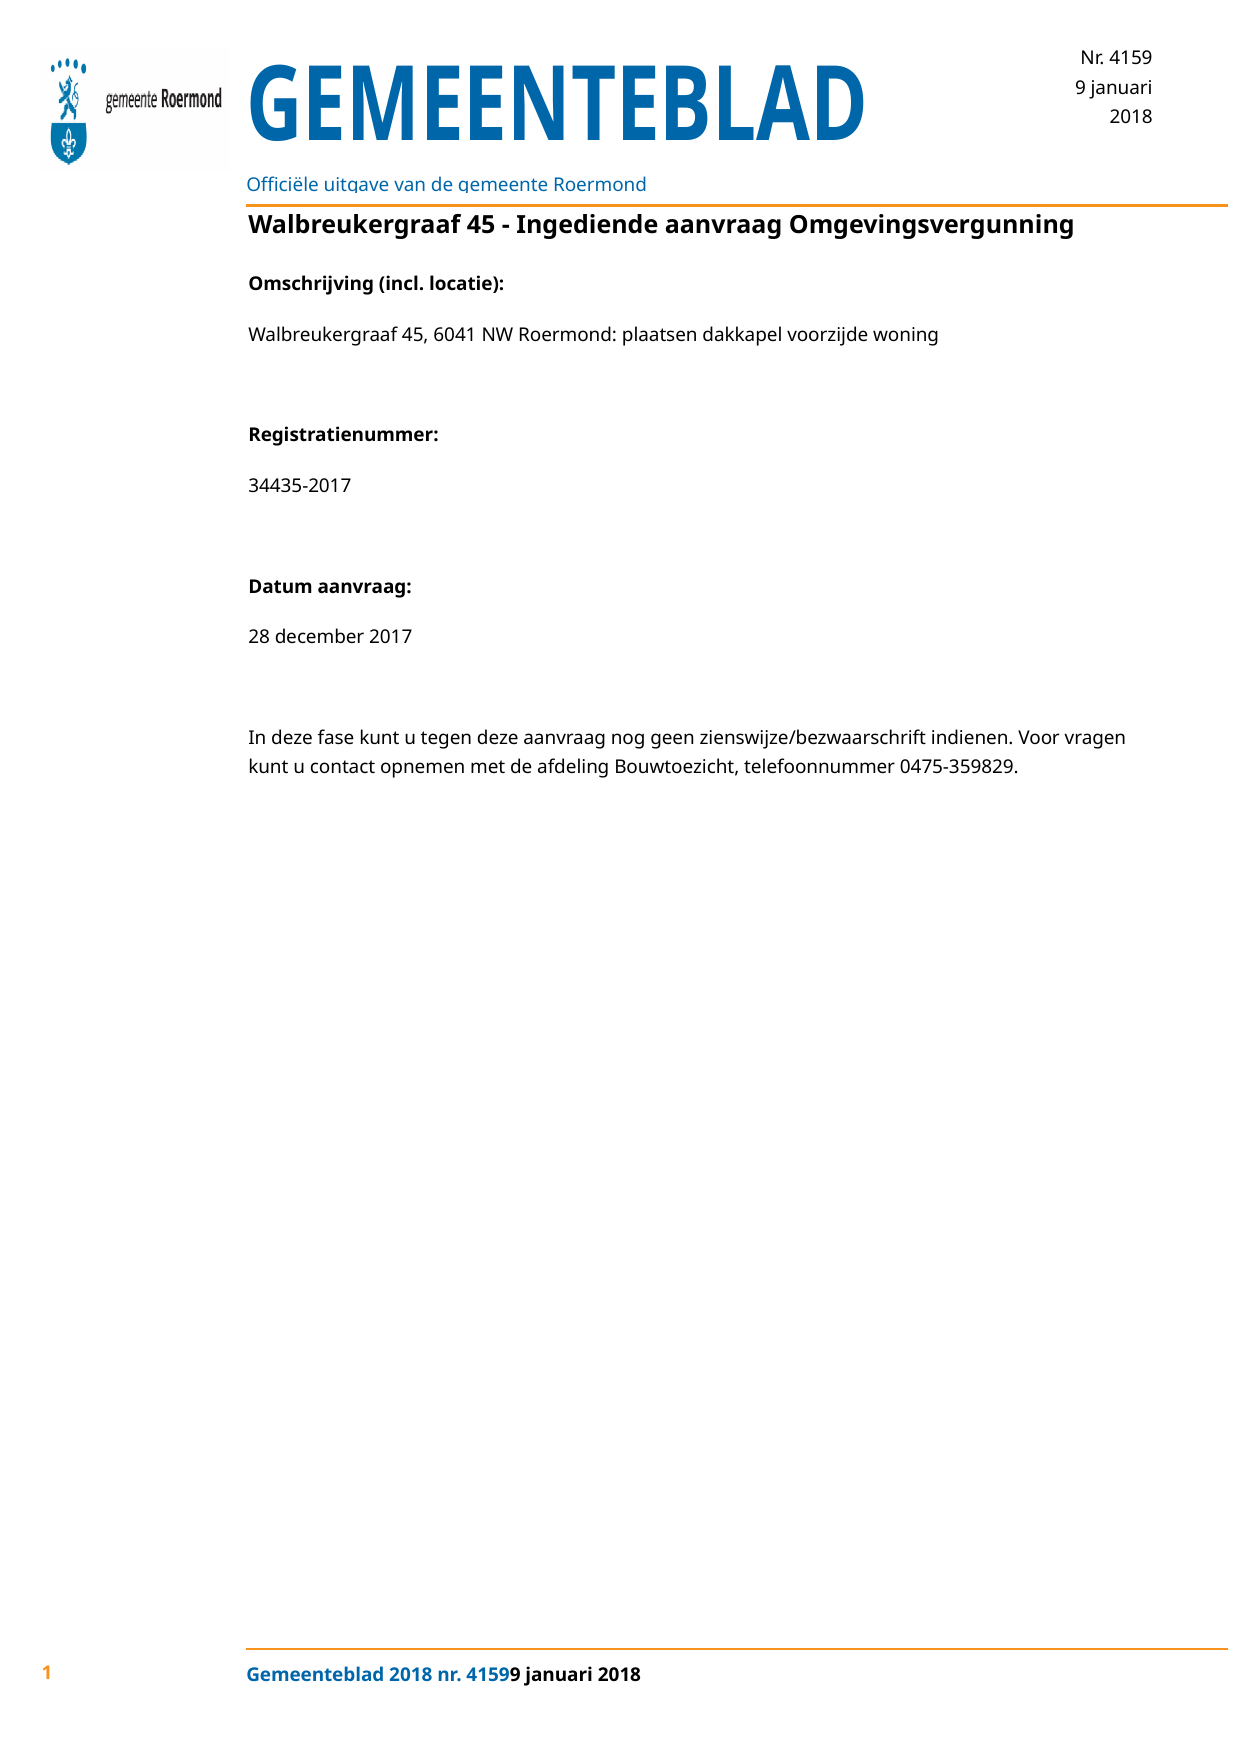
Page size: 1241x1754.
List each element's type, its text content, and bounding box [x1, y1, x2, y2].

text Datum aanvraag: [248, 573, 1152, 598]
text Registratienummer: [248, 422, 1152, 447]
text 34435-2017 [248, 472, 1152, 498]
text Walbreukergraaf 45 - Ingediende aanvraag Omgevingsvergunning [248, 207, 1152, 241]
text Omschrijving (incl. locatie): [248, 270, 1152, 296]
text 28 december 2017 [248, 623, 1152, 649]
picture [41, 47, 231, 172]
text Walbreukergraaf 45, 6041 NW Roermond: plaatsen dakkapel voorzijde woning [248, 321, 1152, 346]
text In deze fase kunt u tegen deze aanvraag nog geen zienswijze/bezwaarschrift indienen. Voor vragen kunt u contact opnemen met de afdeling Bouwtoezicht, telefoonnummer 0475-359829. [248, 724, 1152, 779]
